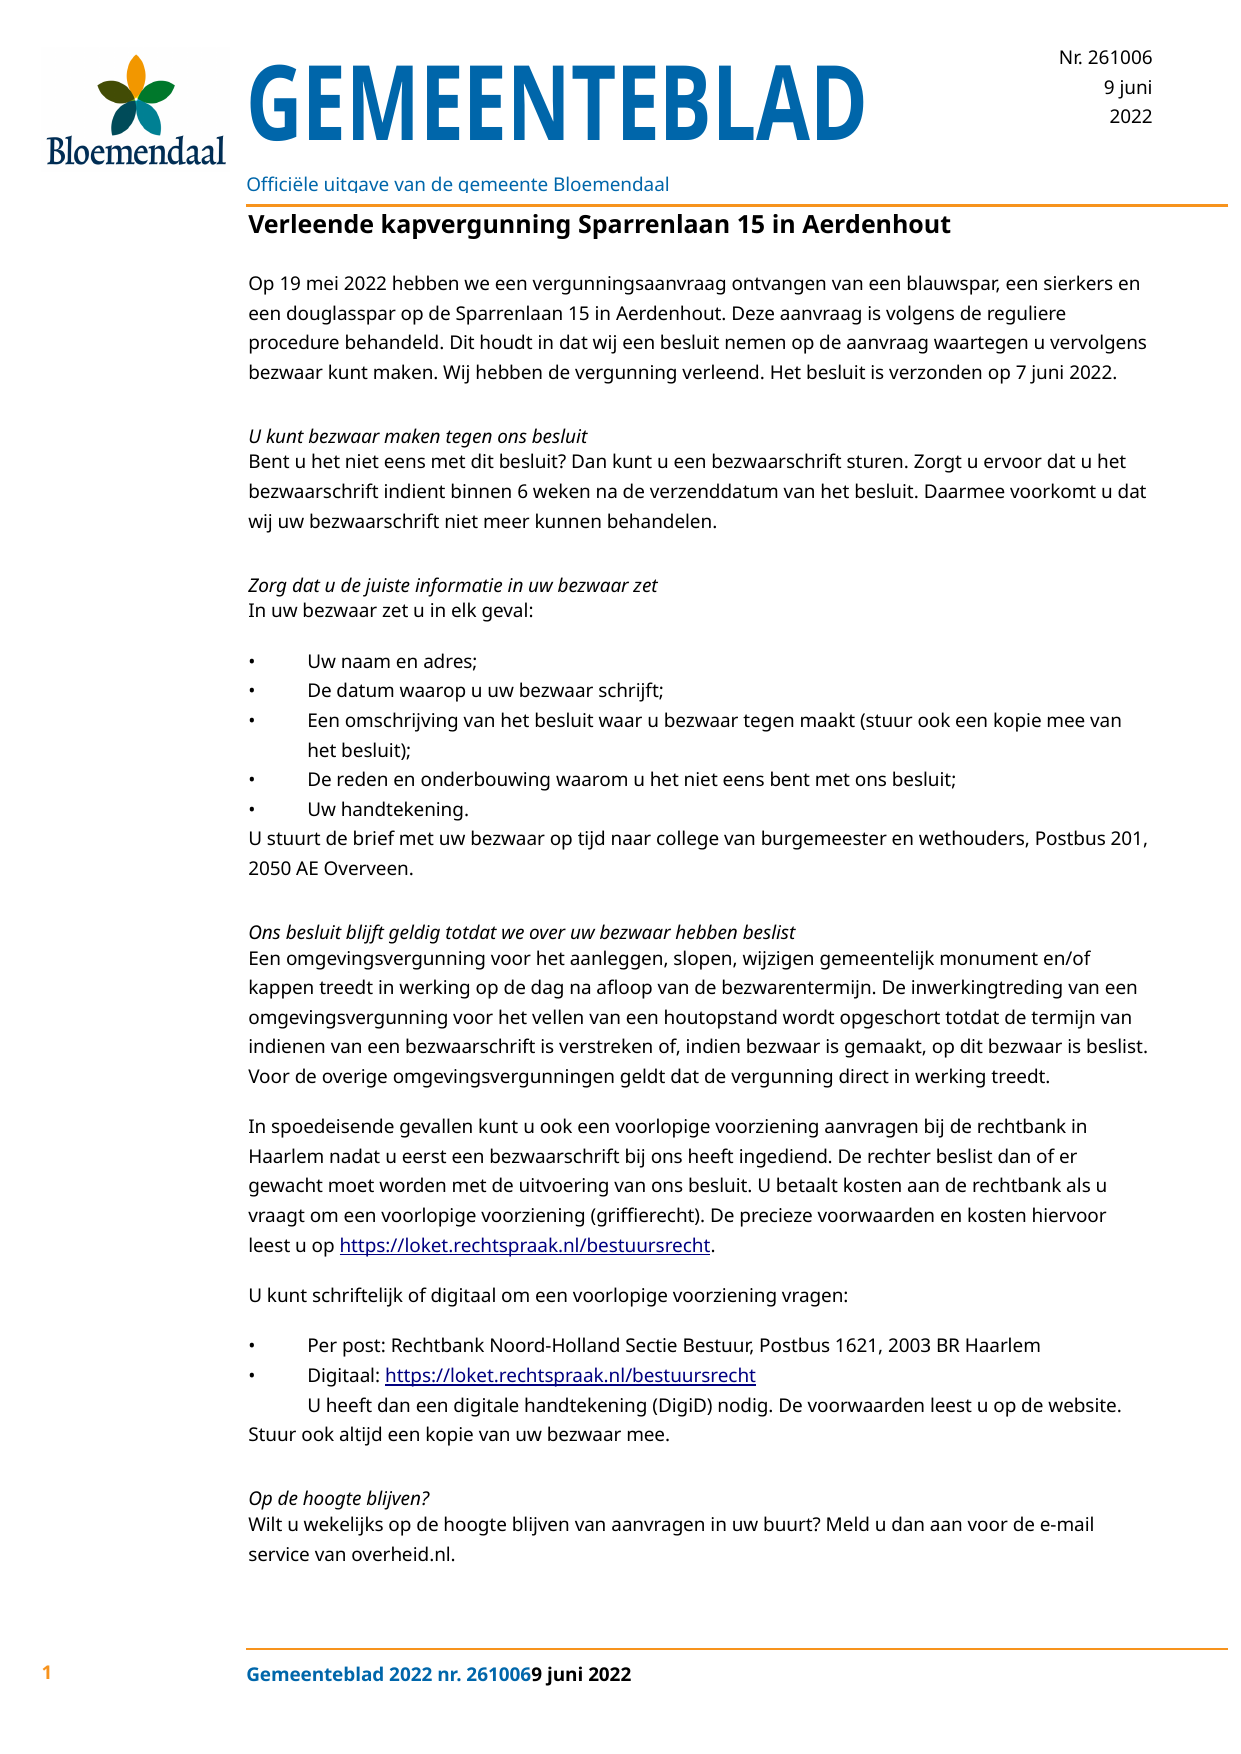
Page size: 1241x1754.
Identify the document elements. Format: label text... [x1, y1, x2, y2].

list Per post: Rechtbank Noord-Holland Sectie Bestuur, Postbus 1621, 2003 BR Haarlem [248, 1333, 1152, 1358]
list Uw naam en adres; [248, 648, 1152, 674]
text Wilt u wekelijks op de hoogte blijven van aanvragen in uw buurt? Meld u dan aan voor de e-mail service van overheid.nl. [248, 1511, 1152, 1566]
list De datum waarop u uw bezwaar schrijft; [248, 678, 1152, 703]
text Bent u het niet eens met dit besluit? Dan kunt u een bezwaarschrift sturen. Zorgt u ervoor dat u het bezwaarschrift indient binnen 6 weken na de verzenddatum van het besluit. Daarmee voorkomt u dat wij uw bezwaarschrift niet meer kunnen behandelen. [248, 449, 1152, 534]
text Een omgevingsvergunning voor het aanleggen, slopen, wijzigen gemeentelijk monument en/of kappen treedt in werking op de dag na afloop van de bezwarentermijn. De inwerkingtreding van een omgevingsvergunning voor het vellen van een houtopstand wordt opgeschort totdat de termijn van indienen van een bezwaarschrift is verstreken of, indien bezwaar is gemaakt, op dit bezwaar is beslist. Voor de overige omgevingsvergunningen geldt dat de vergunning direct in werking treedt. [248, 945, 1152, 1089]
text In spoedeisende gevallen kunt u ook een voorlopige voorziening aanvragen bij de rechtbank in Haarlem nadat u eerst een bezwaarschrift bij ons heeft ingediend. De rechter beslist dan of er gewacht moet worden met de uitvoering van ons besluit. U betaalt kosten aan de rechtbank als u vraagt om een voorlopige voorziening (griffierecht). De precieze voorwaarden en kosten hiervoor leest u op https://loket.rechtspraak.nl/bestuursrecht. [248, 1113, 1152, 1258]
text Verleende kapvergunning Sparrenlaan 15 in Aerdenhout [248, 207, 1152, 241]
text U kunt schriftelijk of digitaal om een voorlopige voorziening vragen: [248, 1282, 1152, 1308]
list Een omschrijving van het besluit waar u bezwaar tegen maakt (stuur ook een kopie mee van het besluit); [248, 707, 1152, 762]
text In uw bezwaar zet u in elk geval: [248, 598, 1152, 623]
text Zorg dat u de juiste informatie in uw bezwaar zet [248, 572, 1152, 598]
list De reden en onderbouwing waarom u het niet eens bent met ons besluit; [248, 766, 1152, 792]
text Ons besluit blijft geldig totdat we over uw bezwaar hebben beslist [248, 919, 1152, 945]
text Op de hoogte blijven? [248, 1485, 1152, 1511]
list Uw handtekening. [248, 796, 1152, 822]
text Stuur ook altijd een kopie van uw bezwaar mee. [248, 1421, 1152, 1447]
list U heeft dan een digitale handtekening (DigiD) nodig. De voorwaarden leest u op de website. [248, 1392, 1152, 1418]
picture [41, 47, 231, 172]
text U stuurt de brief met uw bezwaar op tijd naar college van burgemeester en wethouders, Postbus 201, 2050 AE Overveen. [248, 826, 1152, 881]
list Digitaal: https://loket.rechtspraak.nl/bestuursrecht [248, 1362, 1152, 1388]
text U kunt bezwaar maken tegen ons besluit [248, 423, 1152, 449]
text Op 19 mei 2022 hebben we een vergunningsaanvraag ontvangen van een blauwspar, een sierkers en een douglasspar op de Sparrenlaan 15 in Aerdenhout. Deze aanvraag is volgens de reguliere procedure behandeld. Dit houdt in dat wij een besluit nemen op de aanvraag waartegen u vervolgens bezwaar kunt maken. Wij hebben de vergunning verleend. Het besluit is verzonden op 7 juni 2022. [248, 270, 1152, 385]
